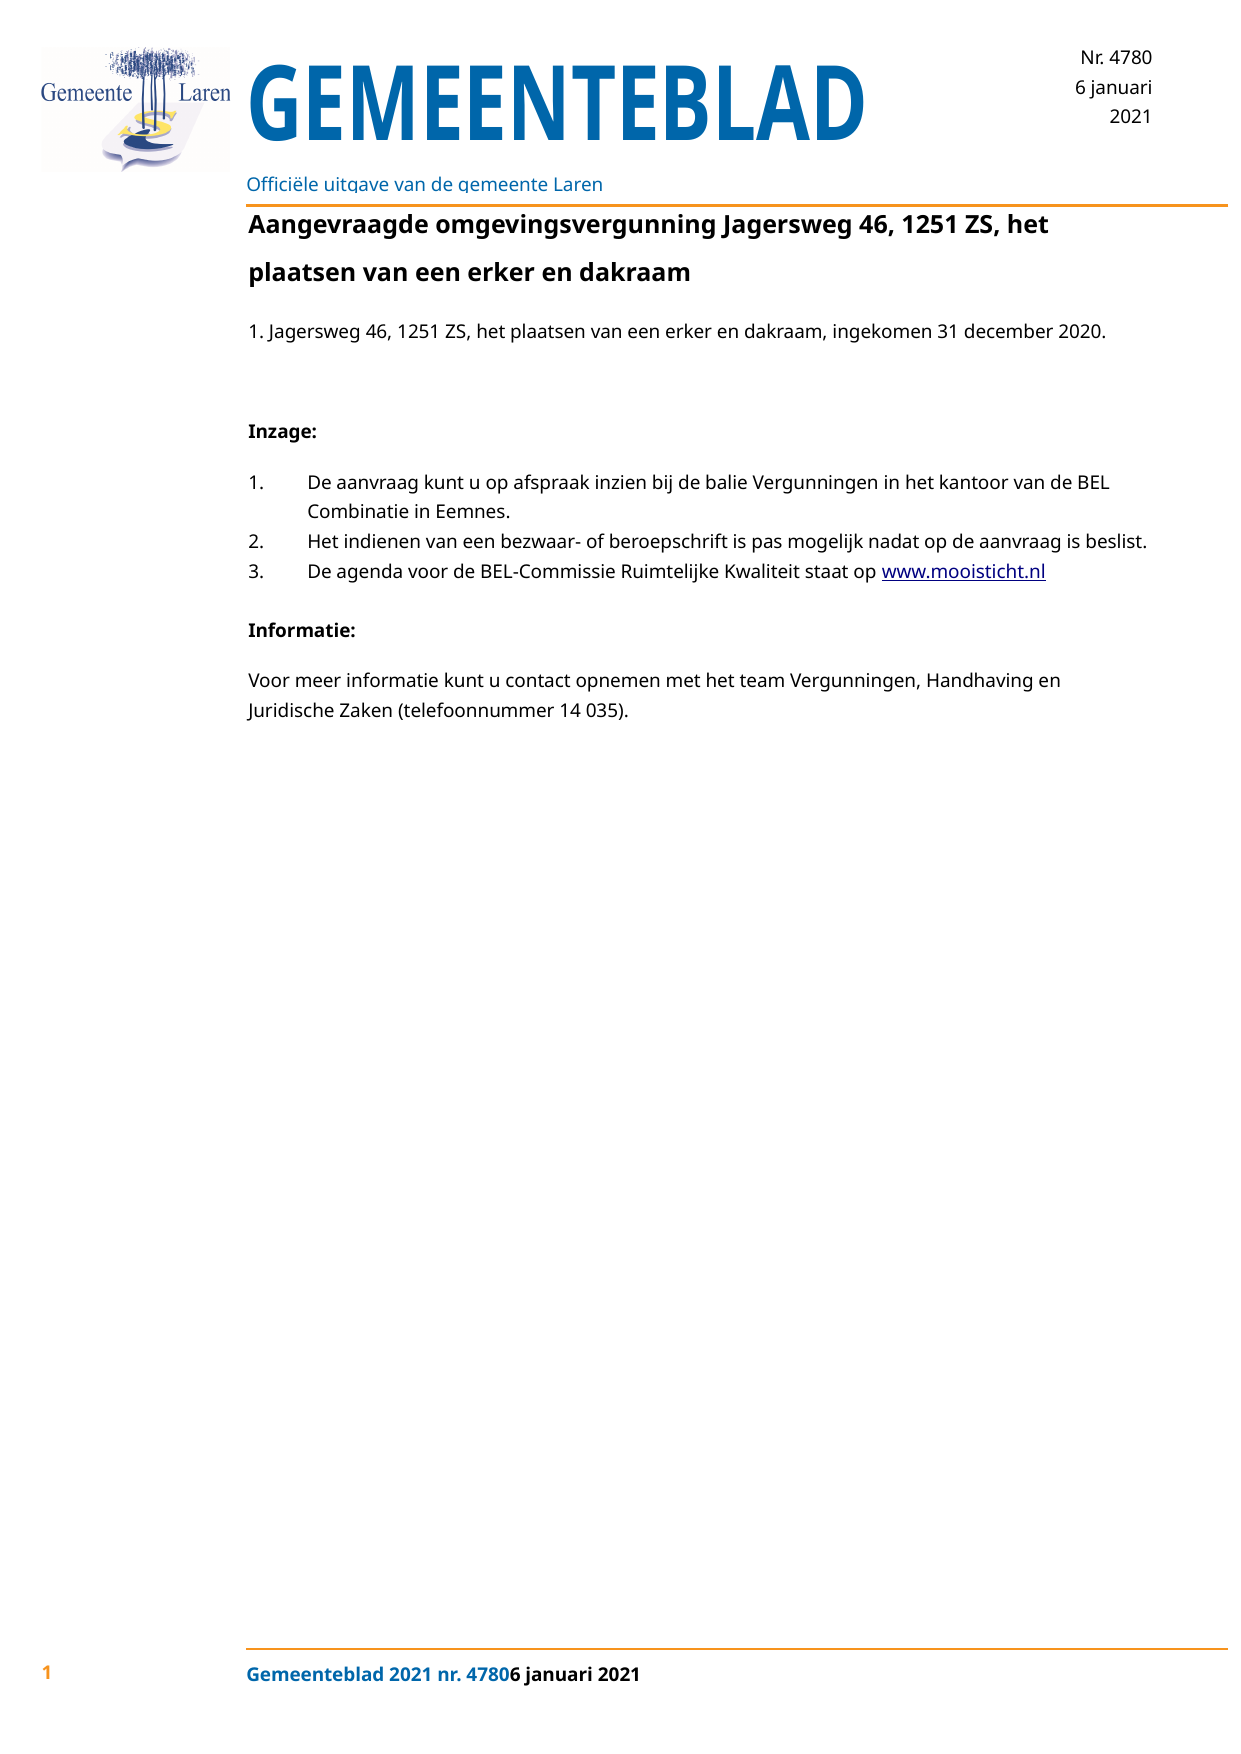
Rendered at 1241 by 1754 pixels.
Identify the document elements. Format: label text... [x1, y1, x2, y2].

text Inzage: [248, 419, 1152, 444]
text Aangevraagde omgevingsvergunning Jagersweg 46, 1251 ZS, het plaatsen van een erker en dakraam [248, 207, 1152, 288]
list De aanvraag kunt u op afspraak inzien bij de balie Vergunningen in het kantoor van de BEL Combinatie in Eemnes. [248, 469, 1152, 524]
picture [41, 47, 231, 172]
text Informatie: [248, 617, 1152, 643]
list Het indienen van een bezwaar- of beroepschrift is pas mogelijk nadat op de aanvraag is beslist. [248, 528, 1152, 554]
text Voor meer informatie kunt u contact opnemen met het team Vergunningen, Handhaving en Juridische Zaken (telefoonnummer 14 035). [248, 667, 1152, 723]
text 1. Jagersweg 46, 1251 ZS, het plaatsen van een erker en dakraam, ingekomen 31 december 2020. [248, 318, 1152, 344]
list De agenda voor de BEL-Commissie Ruimtelijke Kwaliteit staat op www.mooisticht.nl [248, 558, 1152, 584]
